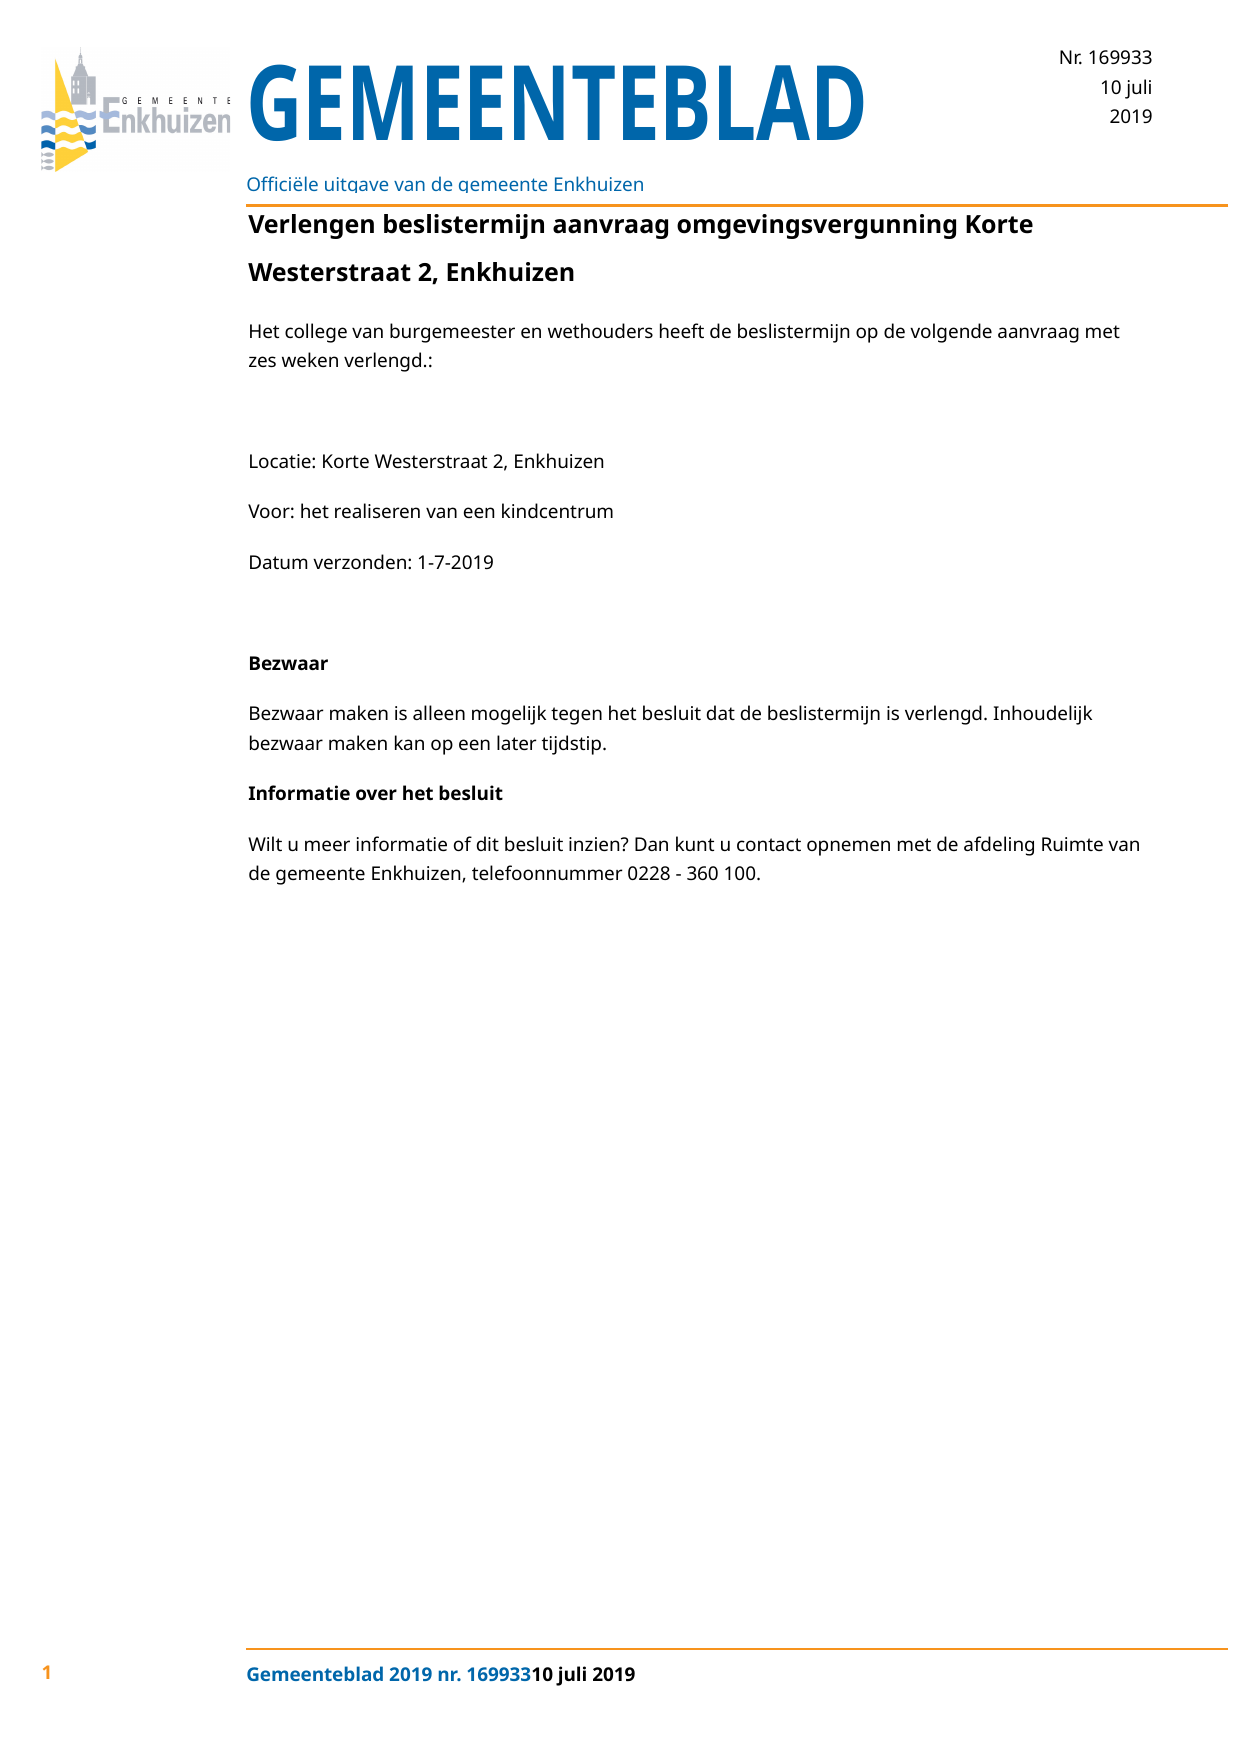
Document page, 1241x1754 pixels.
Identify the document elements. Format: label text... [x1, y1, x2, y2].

text Datum verzonden: 1-7-2019 [248, 549, 1152, 575]
text Verlengen beslistermijn aanvraag omgevingsvergunning Korte Westerstraat 2, Enkhuizen [248, 207, 1152, 288]
text Wilt u meer informatie of dit besluit inzien? Dan kunt u contact opnemen met de afdeling Ruimte van de gemeente Enkhuizen, telefoonnummer 0228 - 360 100. [248, 831, 1152, 886]
text Bezwaar maken is alleen mogelijk tegen het besluit dat de beslistermijn is verlengd. Inhoudelijk bezwaar maken kan op een later tijdstip. [248, 700, 1152, 756]
text Het college van burgemeester en wethouders heeft de beslistermijn op de volgende aanvraag met zes weken verlengd.: [248, 318, 1152, 373]
text Bezwaar [248, 650, 1152, 676]
text Locatie: Korte Westerstraat 2, Enkhuizen [248, 448, 1152, 474]
text Voor: het realiseren van een kindcentrum [248, 499, 1152, 524]
text Informatie over het besluit [248, 780, 1152, 806]
picture [41, 47, 231, 172]
